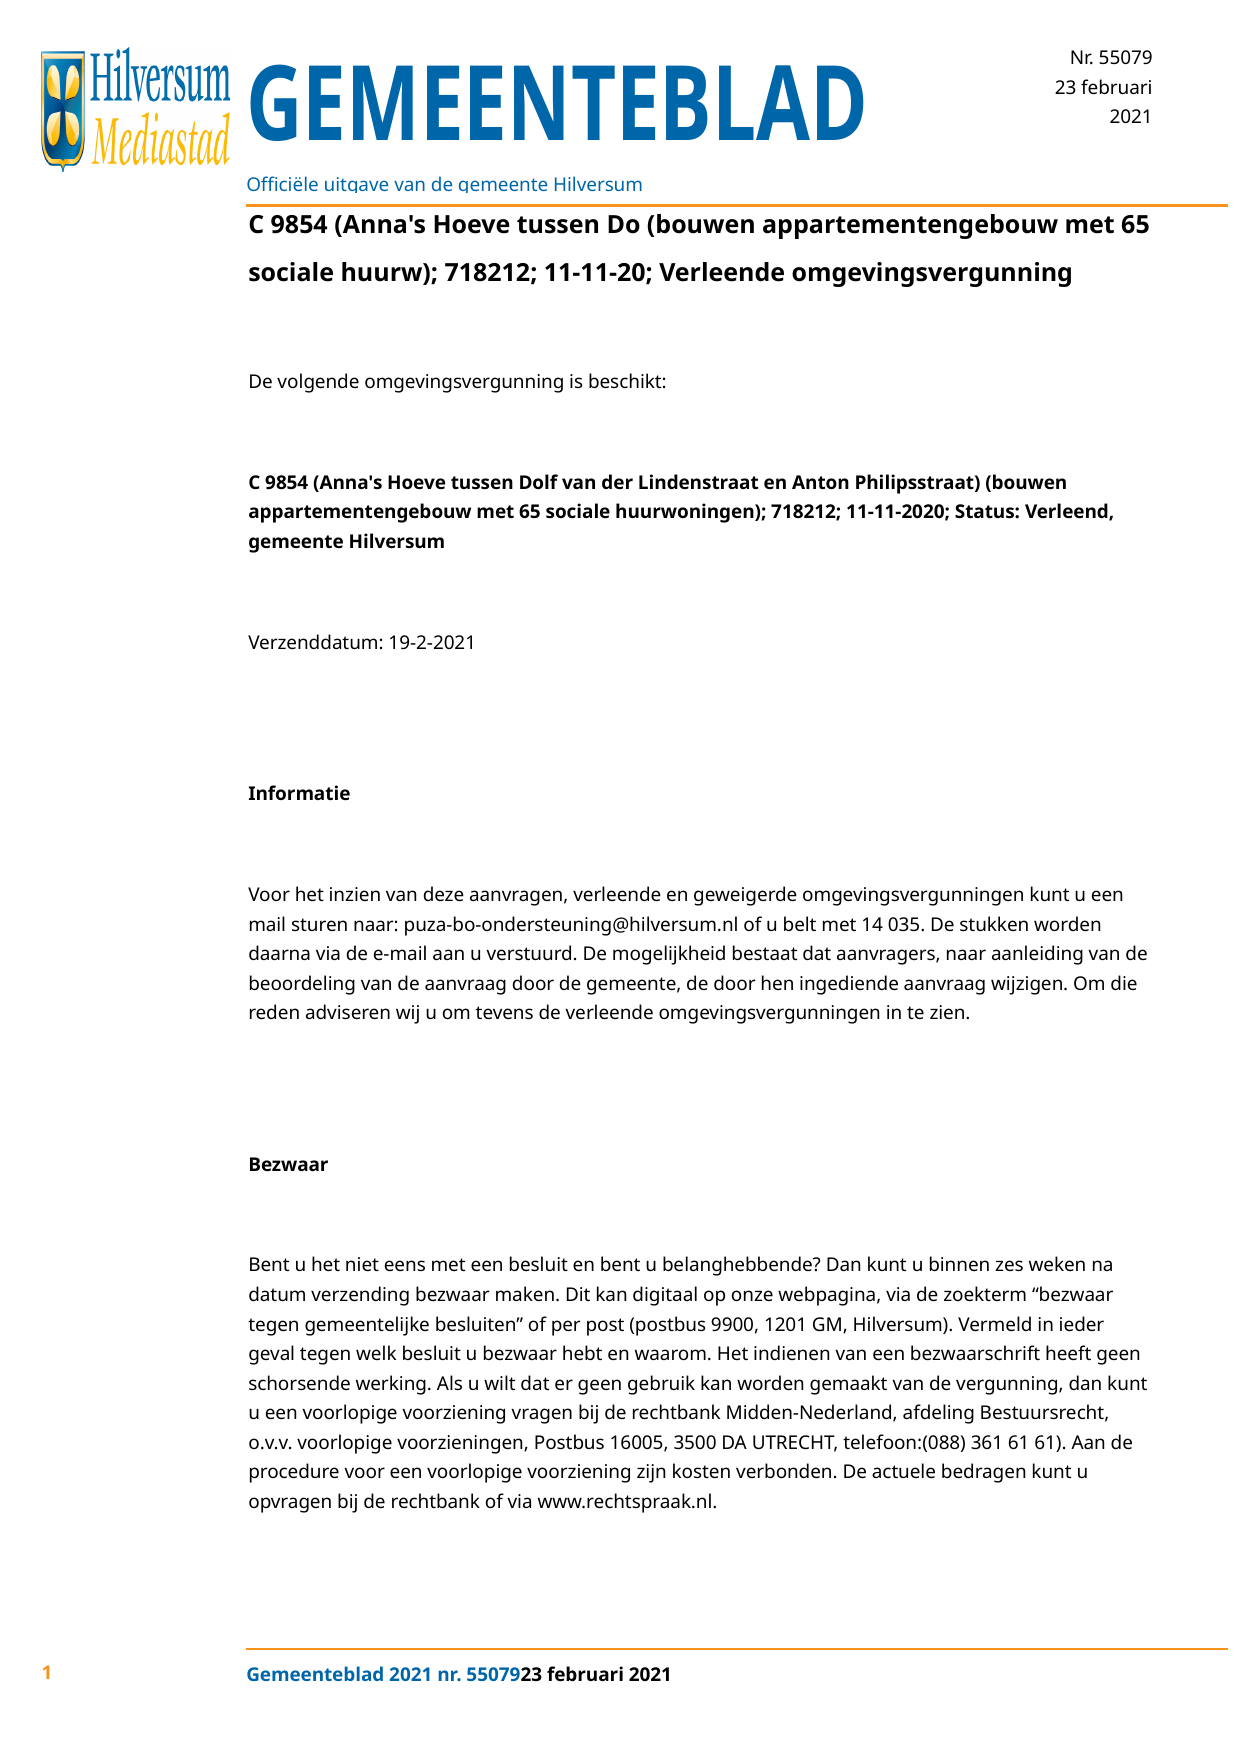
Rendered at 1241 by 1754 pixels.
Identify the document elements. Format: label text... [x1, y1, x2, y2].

text Voor het inzien van deze aanvragen, verleende en geweigerde omgevingsvergunningen kunt u een mail sturen naar: puza-bo-ondersteuning@hilversum.nl of u belt met 14 035. De stukken worden daarna via de e-mail aan u verstuurd. De mogelijkheid bestaat dat aanvragers, naar aanleiding van de beoordeling van de aanvraag door de gemeente, de door hen ingediende aanvraag wijzigen. Om die reden adviseren wij u om tevens de verleende omgevingsvergunningen in te zien. [248, 881, 1152, 1025]
text C 9854 (Anna's Hoeve tussen Do (bouwen appartementengebouw met 65 sociale huurw); 718212; 11-11-20; Verleende omgevingsvergunning [248, 207, 1152, 288]
text C 9854 (Anna's Hoeve tussen Dolf van der Lindenstraat en Anton Philipsstraat) (bouwen appartementengebouw met 65 sociale huurwoningen); 718212; 11-11-2020; Status: Verleend, gemeente Hilversum [248, 469, 1152, 554]
text De volgende omgevingsvergunning is beschikt: [248, 368, 1152, 394]
text Bent u het niet eens met een besluit en bent u belanghebbende? Dan kunt u binnen zes weken na datum verzending bezwaar maken. Dit kan digitaal op onze webpagina, via de zoekterm “bezwaar tegen gemeentelijke besluiten” of per post (postbus 9900, 1201 GM, Hilversum). Vermeld in ieder geval tegen welk besluit u bezwaar hebt en waarom. Het indienen van een bezwaarschrift heeft geen schorsende werking. Als u wilt dat er geen gebruik kan worden gemaakt van de vergunning, dan kunt u een voorlopige voorziening vragen bij de rechtbank Midden-Nederland, afdeling Bestuursrecht, o.v.v. voorlopige voorzieningen, Postbus 16005, 3500 DA UTRECHT, telefoon:(088) 361 61 61). Aan de procedure voor een voorlopige voorziening zijn kosten verbonden. De actuele bedragen kunt u opvragen bij de rechtbank of via www.rechtspraak.nl. [248, 1252, 1152, 1514]
text Informatie [248, 780, 1152, 806]
text Bezwaar [248, 1151, 1152, 1177]
text Verzenddatum: 19-2-2021 [248, 629, 1152, 655]
picture [41, 47, 231, 172]
